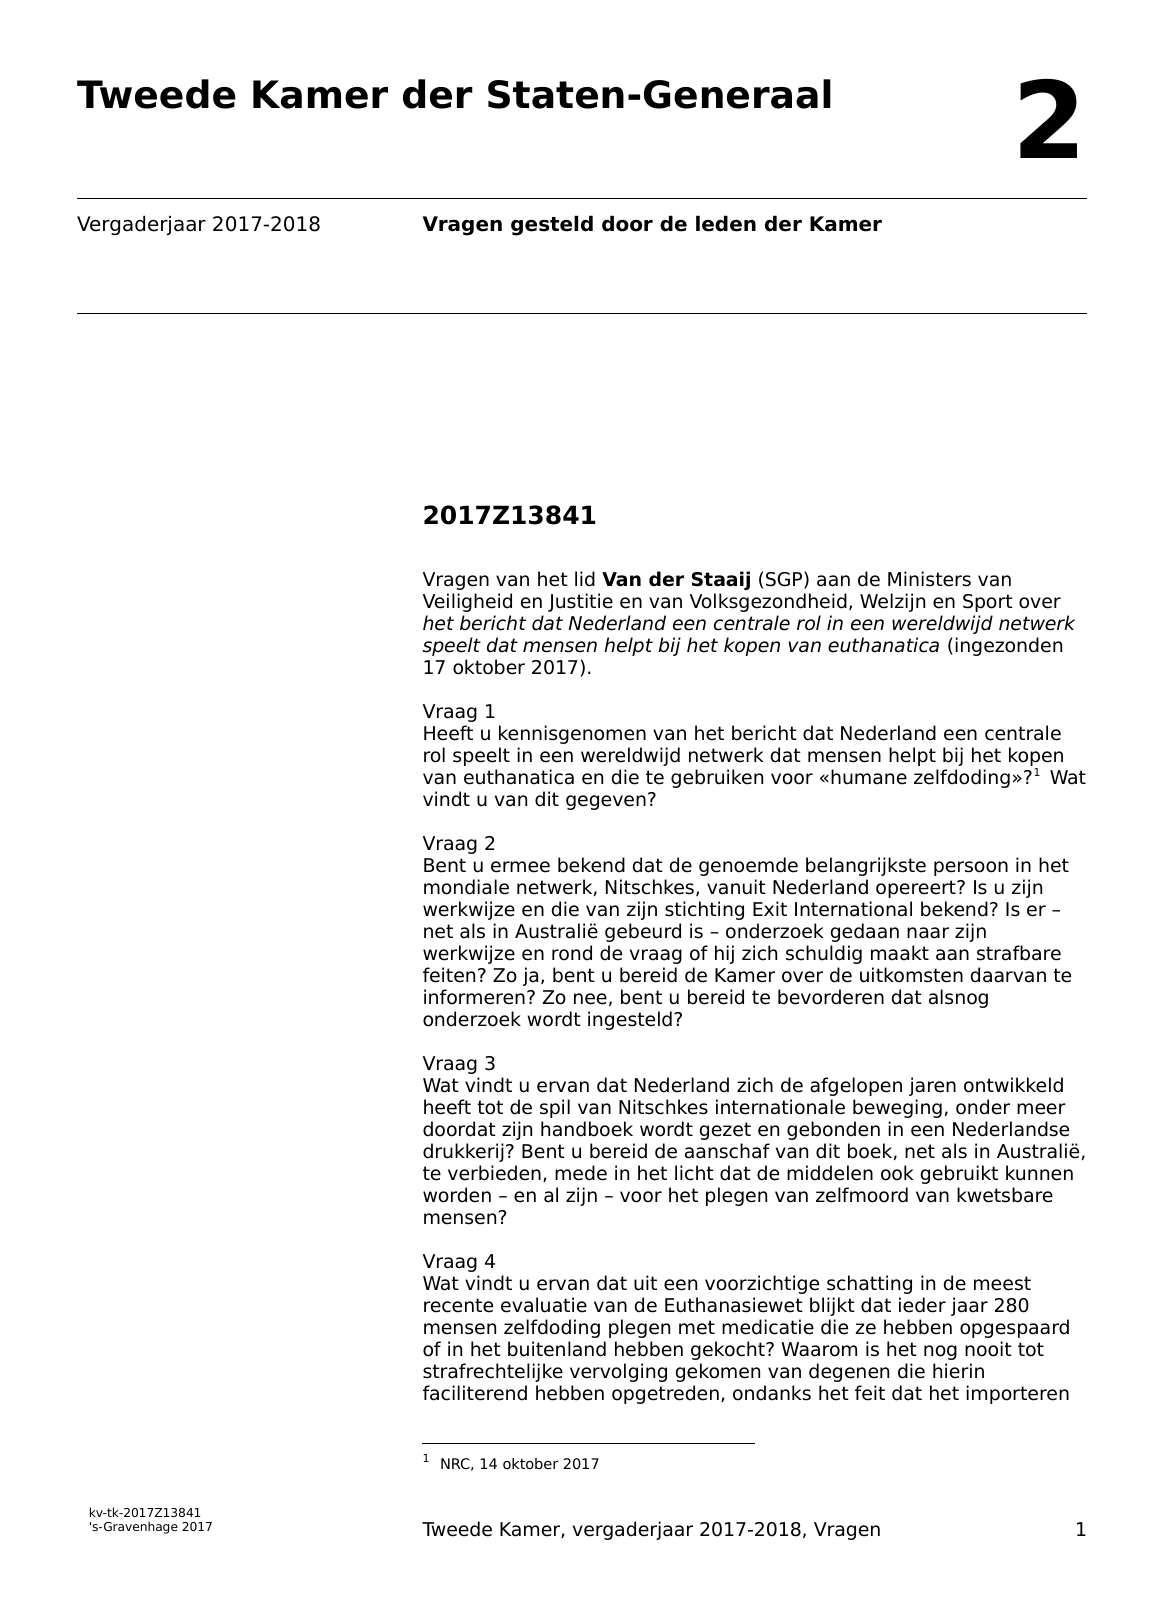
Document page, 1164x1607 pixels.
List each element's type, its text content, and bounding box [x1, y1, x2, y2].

table_cell Vragen gesteld door de leden der Kamer [422, 199, 1087, 313]
text NRC, 14 oktober 2017 [422, 1452, 1087, 1474]
text Vragen van het lid Van der Staaij (SGP) aan de Ministers van Veiligheid en Justitie en van Volksgezondheid, Welzijn en Sport over het bericht dat Nederland een centrale rol in een wereldwijd netwerk speelt dat mensen helpt bij het kopen van euthanatica (ingezonden 17 oktober 2017). [422, 569, 1087, 679]
text Wat vindt u ervan dat uit een voorzichtige schatting in de meest recente evaluatie van de Euthanasiewet blijkt dat ieder jaar 280 mensen zelfdoding plegen met medicatie die ze hebben opgespaard of in het buitenland hebben gekocht? Waarom is het nog nooit tot strafrechtelijke vervolging gekomen van degenen die hierin faciliterend hebben opgetreden, ondanks het feit dat het importeren [422, 1273, 1087, 1405]
table_header Tweede Kamer der Staten-Generaal [77, 59, 886, 198]
text Vraag 3 [422, 1053, 1087, 1075]
text Vraag 2 [422, 833, 1087, 855]
text 2017Z13841 [422, 501, 1087, 531]
text Wat vindt u ervan dat Nederland zich de afgelopen jaren ontwikkeld heeft tot de spil van Nitschkes internationale beweging, onder meer doordat zijn handboek wordt gezet en gebonden in een Nederlandse drukkerij? Bent u bereid de aanschaf van dit boek, net als in Australië, te verbieden, mede in het licht dat de middelen ook gebruikt kunnen worden – en al zijn – voor het plegen van zelfmoord van kwetsbare mensen? [422, 1075, 1087, 1229]
table_cell Vergaderjaar 2017-2018 [77, 199, 422, 313]
text 's-Gravenhage 2017 [88, 1520, 323, 1534]
table_header 2 [886, 59, 1087, 198]
text kv-tk-2017Z13841 [88, 1506, 323, 1520]
text Bent u ermee bekend dat de genoemde belangrijkste persoon in het mondiale netwerk, Nitschkes, vanuit Nederland opereert? Is u zijn werkwijze en die van zijn stichting Exit International bekend? Is er – net als in Australië gebeurd is – onderzoek gedaan naar zijn werkwijze en rond de vraag of hij zich schuldig maakt aan strafbare feiten? Zo ja, bent u bereid de Kamer over de uitkomsten daarvan te informeren? Zo nee, bent u bereid te bevorderen dat alsnog onderzoek wordt ingesteld? [422, 855, 1087, 1031]
text Heeft u kennisgenomen van het bericht dat Nederland een centrale rol speelt in een wereldwijd netwerk dat mensen helpt bij het kopen van euthanatica en die te gebruiken voor «humane zelfdoding»? Wat vindt u van dit gegeven? [422, 723, 1087, 811]
text Vraag 4 [422, 1251, 1087, 1273]
text Vraag 1 [422, 701, 1087, 723]
